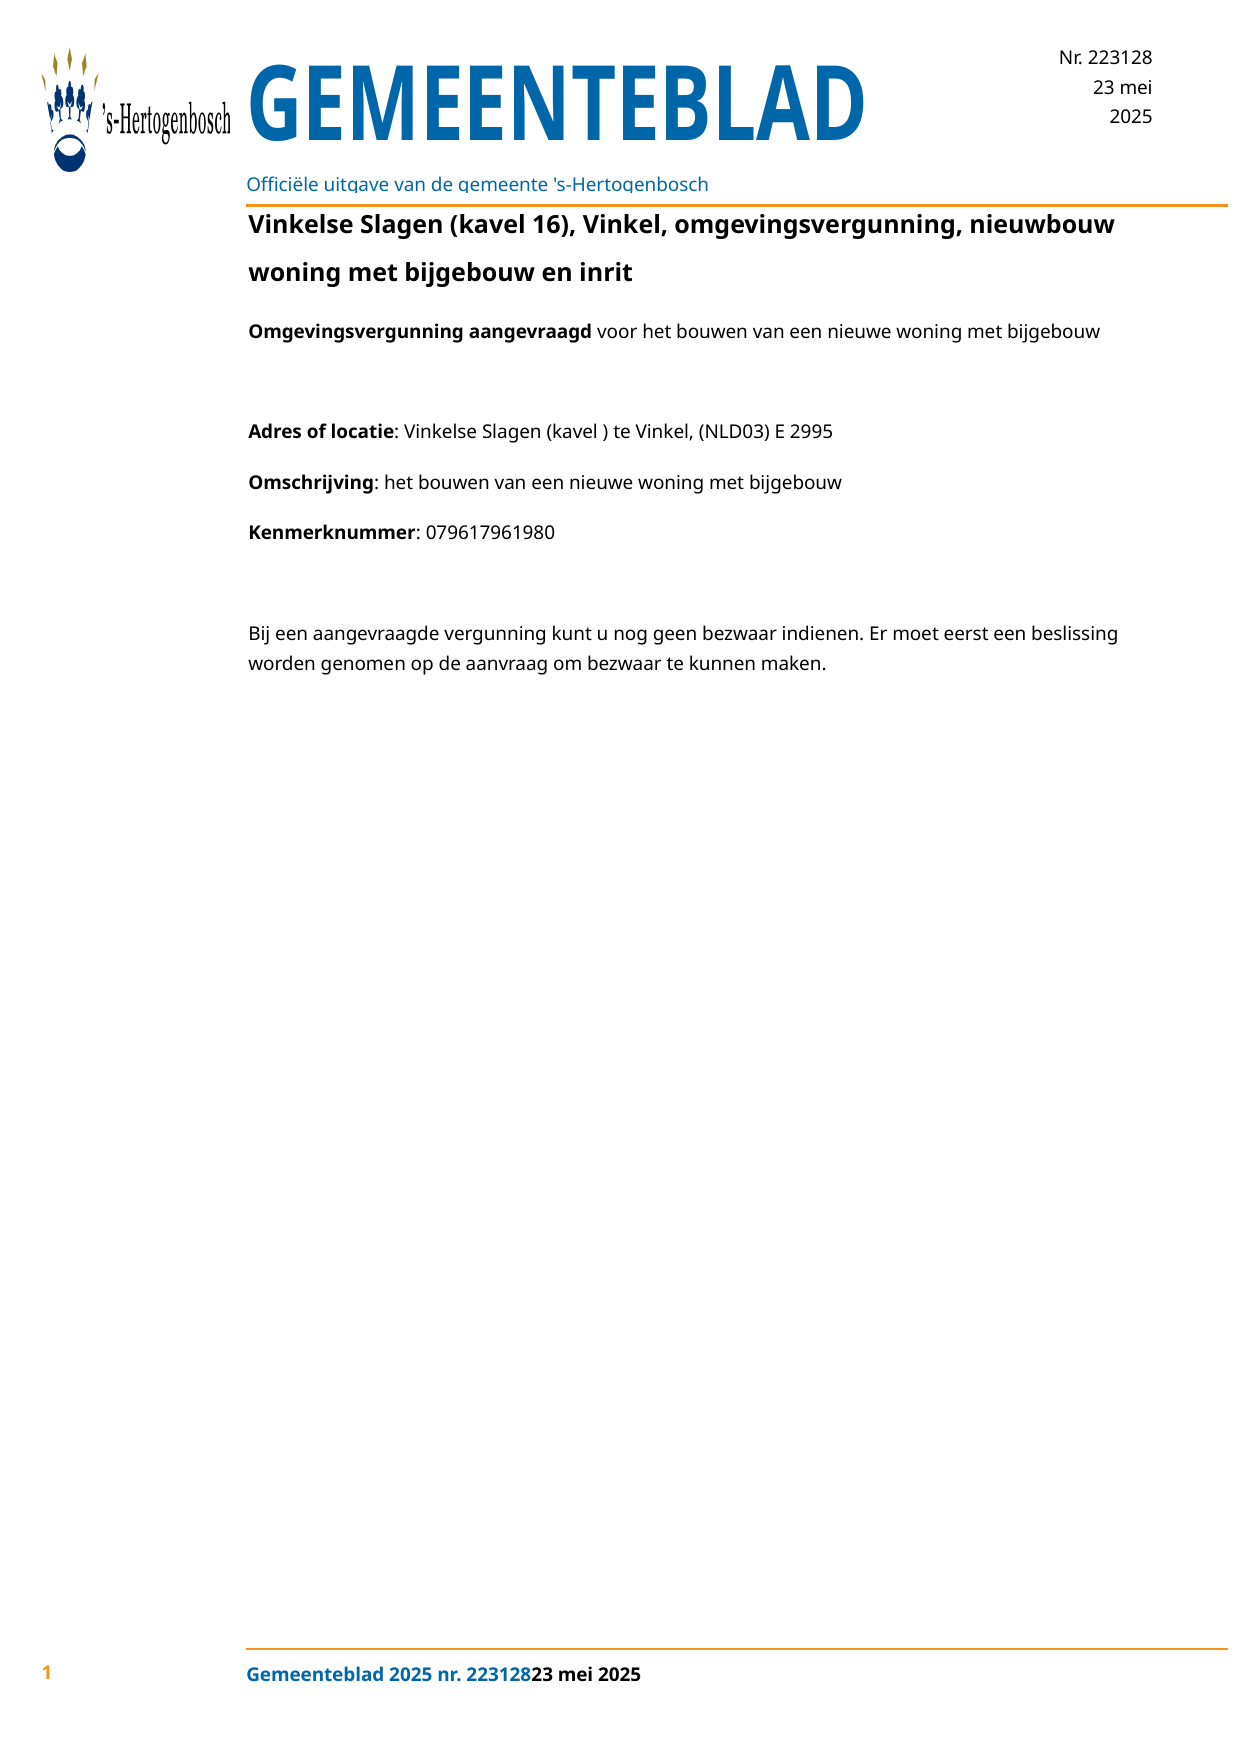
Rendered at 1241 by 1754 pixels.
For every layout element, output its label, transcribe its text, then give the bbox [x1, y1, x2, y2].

picture [41, 47, 231, 172]
text Kenmerknummer: 079617961980 [248, 519, 1152, 545]
text Omschrijving: het bouwen van een nieuwe woning met bijgebouw [248, 469, 1152, 495]
text Adres of locatie: Vinkelse Slagen (kavel ) te Vinkel, (NLD03) E 2995 [248, 419, 1152, 444]
text Bij een aangevraagde vergunning kunt u nog geen bezwaar indienen. Er moet eerst een beslissing worden genomen op de aanvraag om bezwaar te kunnen maken. [248, 620, 1152, 676]
text Omgevingsvergunning aangevraagd voor het bouwen van een nieuwe woning met bijgebouw [248, 318, 1152, 344]
text Vinkelse Slagen (kavel 16), Vinkel, omgevingsvergunning, nieuwbouw woning met bijgebouw en inrit [248, 207, 1152, 288]
